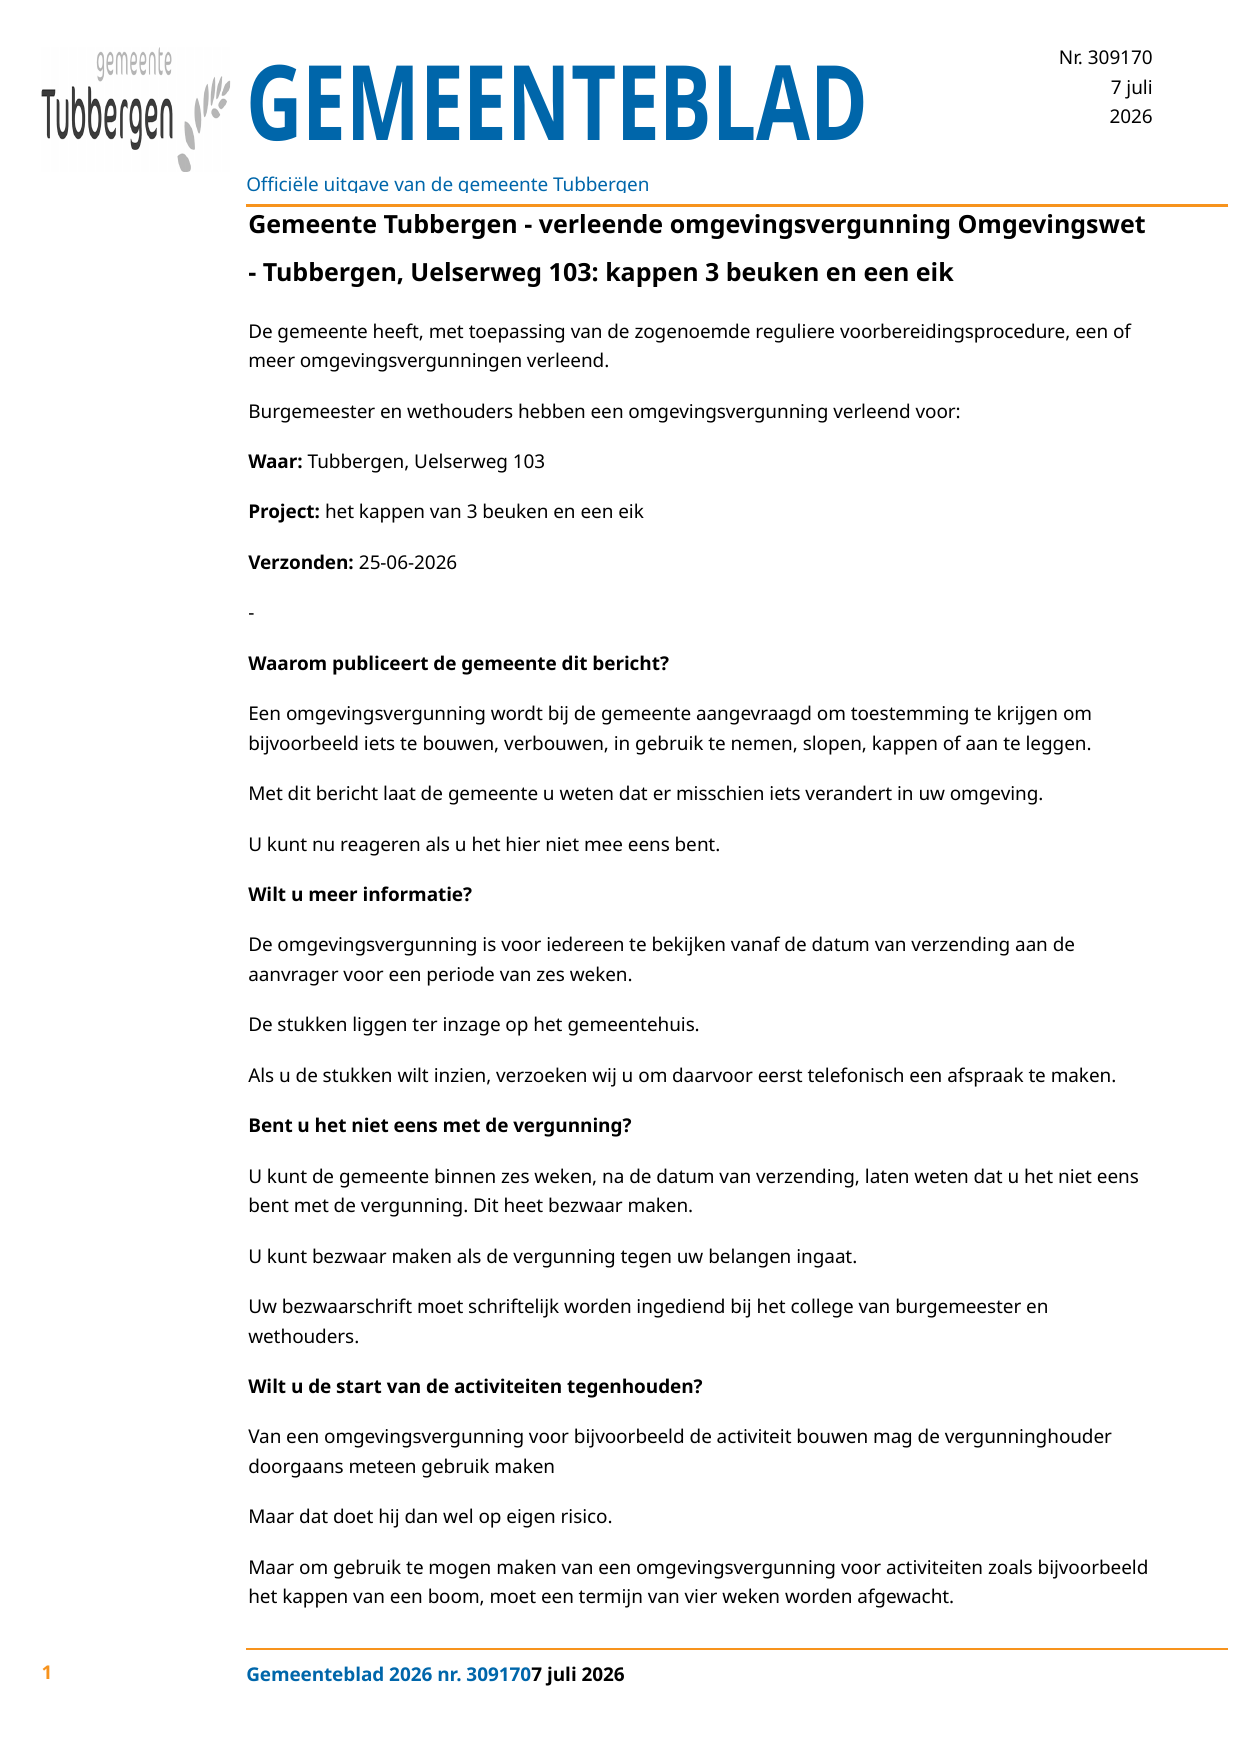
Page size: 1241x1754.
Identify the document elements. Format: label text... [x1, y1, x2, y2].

text Wilt u de start van de activiteiten tegenhouden? [248, 1373, 1152, 1399]
text Bent u het niet eens met de vergunning? [248, 1112, 1152, 1138]
text Wilt u meer informatie? [248, 881, 1152, 907]
text Een omgevingsvergunning wordt bij de gemeente aangevraagd om toestemming te krijgen om bijvoorbeeld iets te bouwen, verbouwen, in gebruik te nemen, slopen, kappen of aan te leggen. [248, 700, 1152, 756]
text Verzonden: 25-06-2026 [248, 549, 1152, 575]
picture [41, 47, 231, 172]
text U kunt de gemeente binnen zes weken, na de datum van verzending, laten weten dat u het niet eens bent met de vergunning. Dit heet bezwaar maken. [248, 1163, 1152, 1218]
text De stukken liggen ter inzage op het gemeentehuis. [248, 1012, 1152, 1037]
text Waar: Tubbergen, Uelserweg 103 [248, 448, 1152, 474]
text De omgevingsvergunning is voor iedereen te bekijken vanaf de datum van verzending aan de aanvrager voor een periode van zes weken. [248, 932, 1152, 987]
text Maar om gebruik te mogen maken van een omgevingsvergunning voor activiteiten zoals bijvoorbeeld het kappen van een boom, moet een termijn van vier weken worden afgewacht. [248, 1554, 1152, 1609]
text Gemeente Tubbergen - verleende omgevingsvergunning Omgevingswet - Tubbergen, Uelserweg 103: kappen 3 beuken en een eik [248, 207, 1152, 288]
text Met dit bericht laat de gemeente u weten dat er misschien iets verandert in uw omgeving. [248, 780, 1152, 806]
text Waarom publiceert de gemeente dit bericht? [248, 650, 1152, 676]
text De gemeente heeft, met toepassing van de zogenoemde reguliere voorbereidingsprocedure, een of meer omgevingsvergunningen verleend. [248, 318, 1152, 373]
text Maar dat doet hij dan wel op eigen risico. [248, 1504, 1152, 1529]
text U kunt bezwaar maken als de vergunning tegen uw belangen ingaat. [248, 1243, 1152, 1269]
text Als u de stukken wilt inzien, verzoeken wij u om daarvoor eerst telefonisch een afspraak te maken. [248, 1062, 1152, 1088]
text - [248, 599, 1152, 625]
text U kunt nu reageren als u het hier niet mee eens bent. [248, 831, 1152, 857]
text Van een omgevingsvergunning voor bijvoorbeeld de activiteit bouwen mag de vergunninghouder doorgaans meteen gebruik maken [248, 1424, 1152, 1479]
text Project: het kappen van 3 beuken en een eik [248, 499, 1152, 524]
text Uw bezwaarschrift moet schriftelijk worden ingediend bij het college van burgemeester en wethouders. [248, 1293, 1152, 1349]
text Burgemeester en wethouders hebben een omgevingsvergunning verleend voor: [248, 398, 1152, 424]
